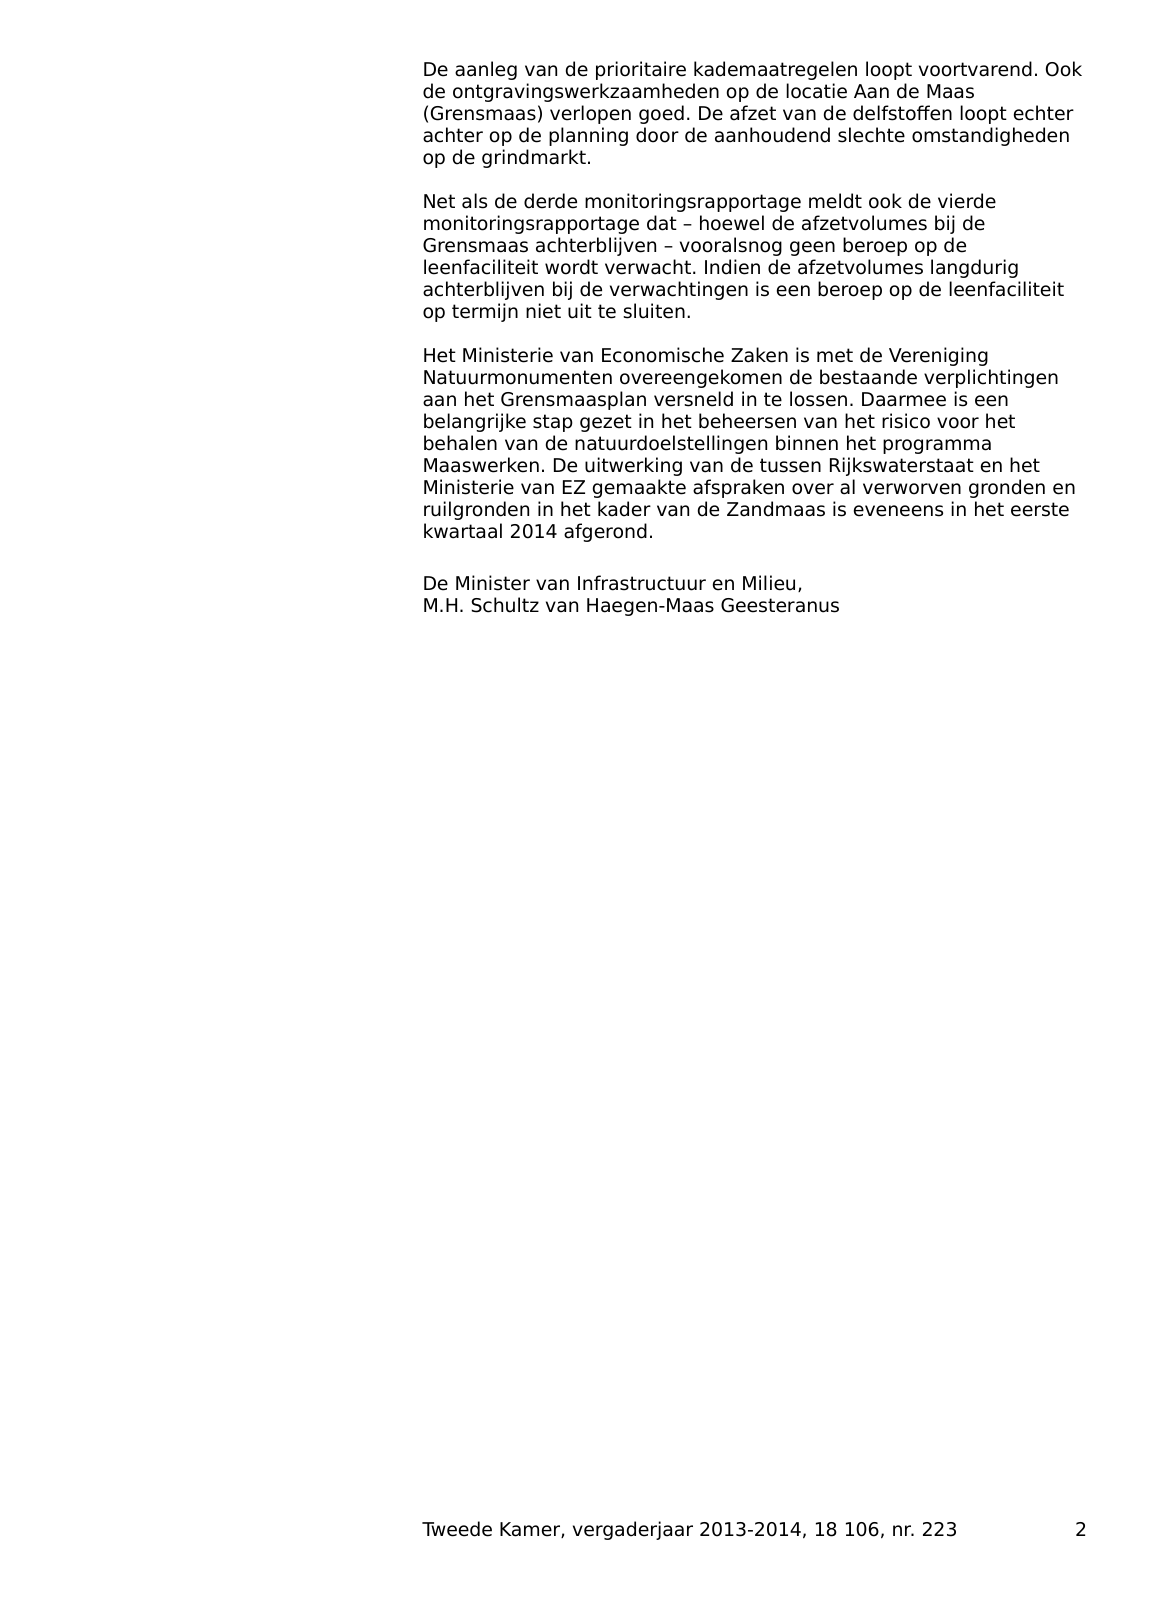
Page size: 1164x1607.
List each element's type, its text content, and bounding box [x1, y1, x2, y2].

text Net als de derde monitoringsrapportage meldt ook de vierde monitoringsrapportage dat – hoewel de afzetvolumes bij de Grensmaas achterblijven – vooralsnog geen beroep op de leenfaciliteit wordt verwacht. Indien de afzetvolumes langdurig achterblijven bij de verwachtingen is een beroep op de leenfaciliteit op termijn niet uit te sluiten. [422, 191, 1087, 323]
text Het Ministerie van Economische Zaken is met de Vereniging Natuurmonumenten overeengekomen de bestaande verplichtingen aan het Grensmaasplan versneld in te lossen. Daarmee is een belangrijke stap gezet in het beheersen van het risico voor het behalen van de natuurdoelstellingen binnen het programma Maaswerken. De uitwerking van de tussen Rijkswaterstaat en het Ministerie van EZ gemaakte afspraken over al verworven gronden en ruilgronden in het kader van de Zandmaas is eveneens in het eerste kwartaal 2014 afgerond. [422, 345, 1087, 543]
text De aanleg van de prioritaire kademaatregelen loopt voortvarend. Ook de ontgravingswerkzaamheden op de locatie Aan de Maas (Grensmaas) verlopen goed. De afzet van de delfstoffen loopt echter achter op de planning door de aanhoudend slechte omstandigheden op de grindmarkt. [422, 59, 1087, 169]
text De Minister van Infrastructuur en Milieu, M.H. Schultz van Haegen-Maas Geesteranus [422, 573, 1087, 617]
